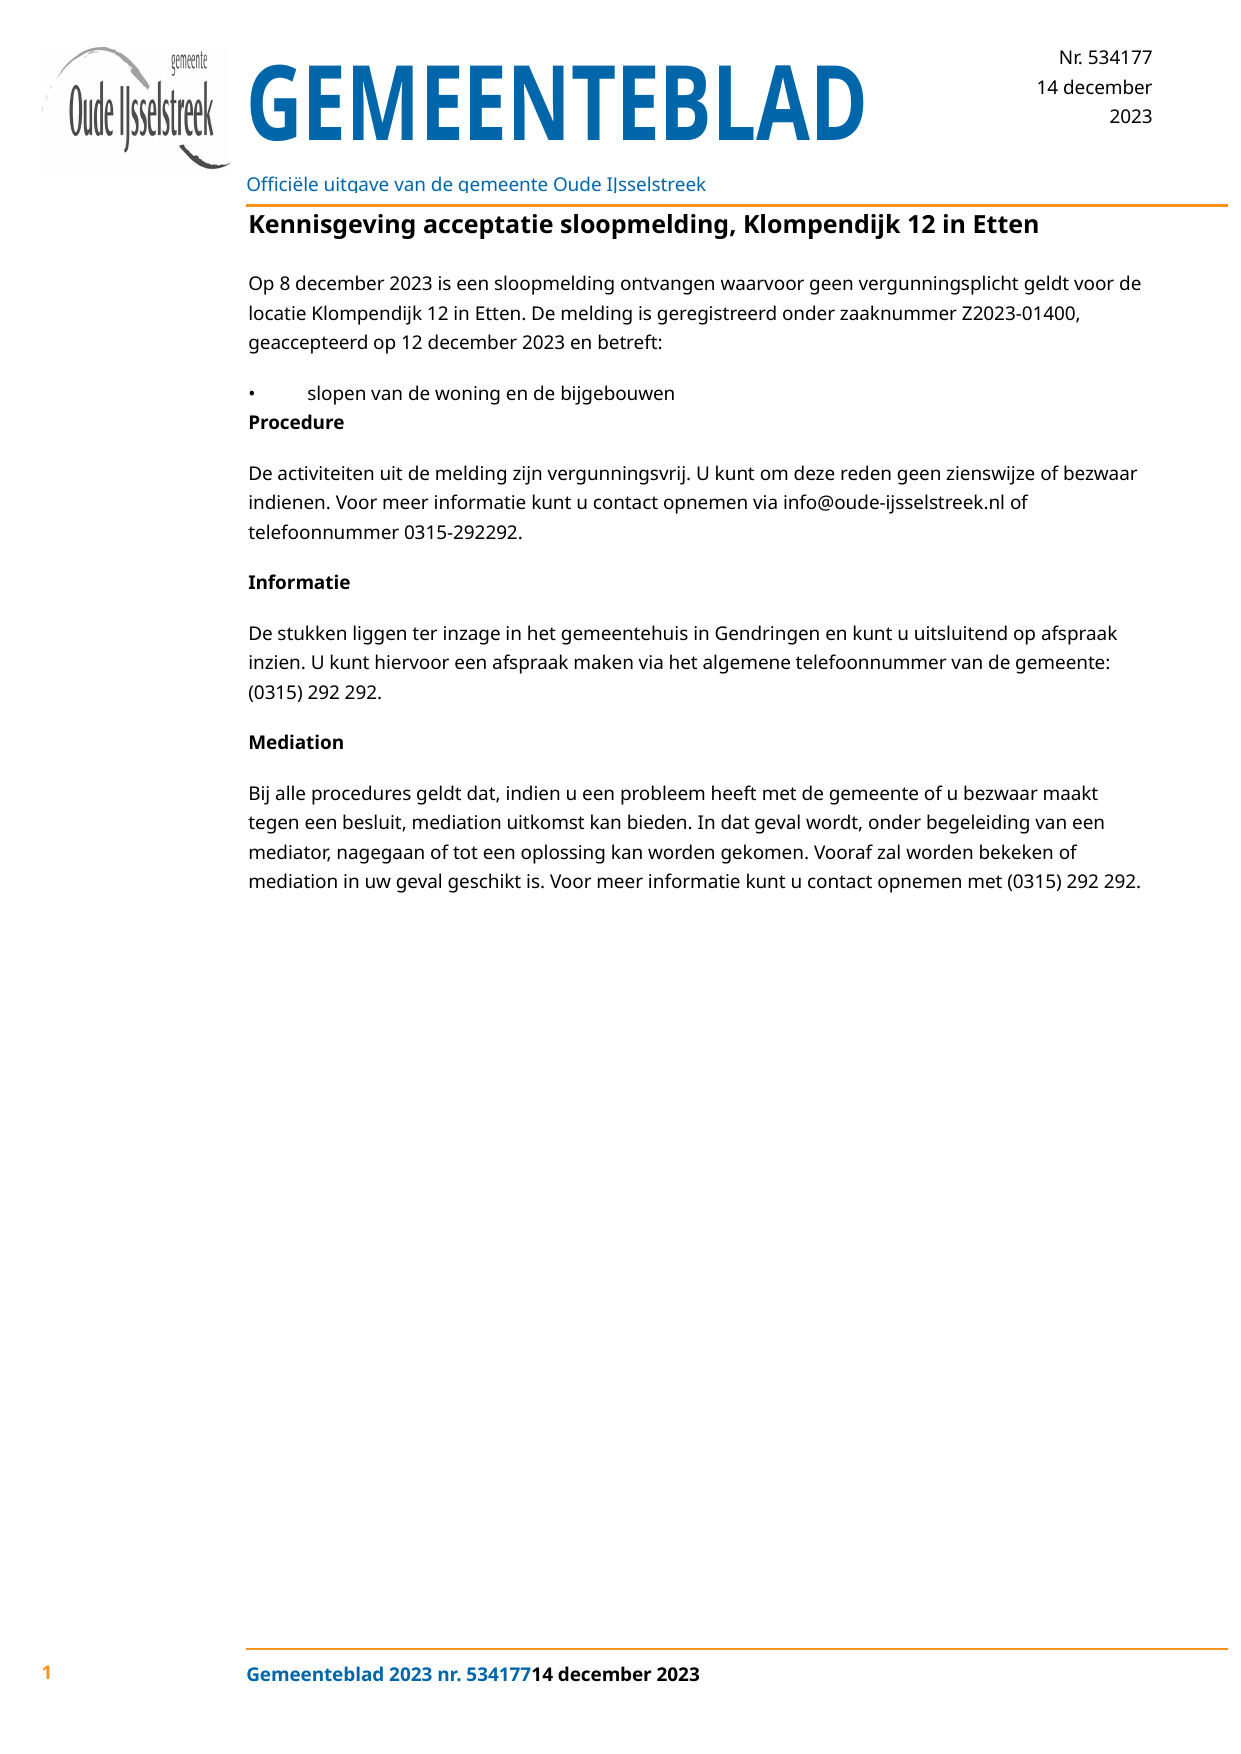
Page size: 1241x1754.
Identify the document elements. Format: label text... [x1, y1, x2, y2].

text De stukken liggen ter inzage in het gemeentehuis in Gendringen en kunt u uitsluitend op afspraak inzien. U kunt hiervoor een afspraak maken via het algemene telefoonnummer van de gemeente: (0315) 292 292. [248, 620, 1152, 705]
text Op 8 december 2023 is een sloopmelding ontvangen waarvoor geen vergunningsplicht geldt voor de locatie Klompendijk 12 in Etten. De melding is geregistreerd onder zaaknummer Z2023-01400, geaccepteerd op 12 december 2023 en betreft: [248, 270, 1152, 355]
list slopen van de woning en de bijgebouwen [248, 380, 1152, 406]
text Kennisgeving acceptatie sloopmelding, Klompendijk 12 in Etten [248, 207, 1152, 241]
text Informatie [248, 569, 1152, 595]
picture [41, 47, 231, 172]
text Procedure [248, 409, 1152, 435]
text Mediation [248, 729, 1152, 755]
text Bij alle procedures geldt dat, indien u een probleem heeft met de gemeente of u bezwaar maakt tegen een besluit, mediation uitkomst kan bieden. In dat geval wordt, onder begeleiding van een mediator, nagegaan of tot een oplossing kan worden gekomen. Vooraf zal worden bekeken of mediation in uw geval geschikt is. Voor meer informatie kunt u contact opnemen met (0315) 292 292. [248, 780, 1152, 894]
text De activiteiten uit de melding zijn vergunningsvrij. U kunt om deze reden geen zienswijze of bezwaar indienen. Voor meer informatie kunt u contact opnemen via info@oude-ijsselstreek.nl of telefoonnummer 0315-292292. [248, 460, 1152, 545]
